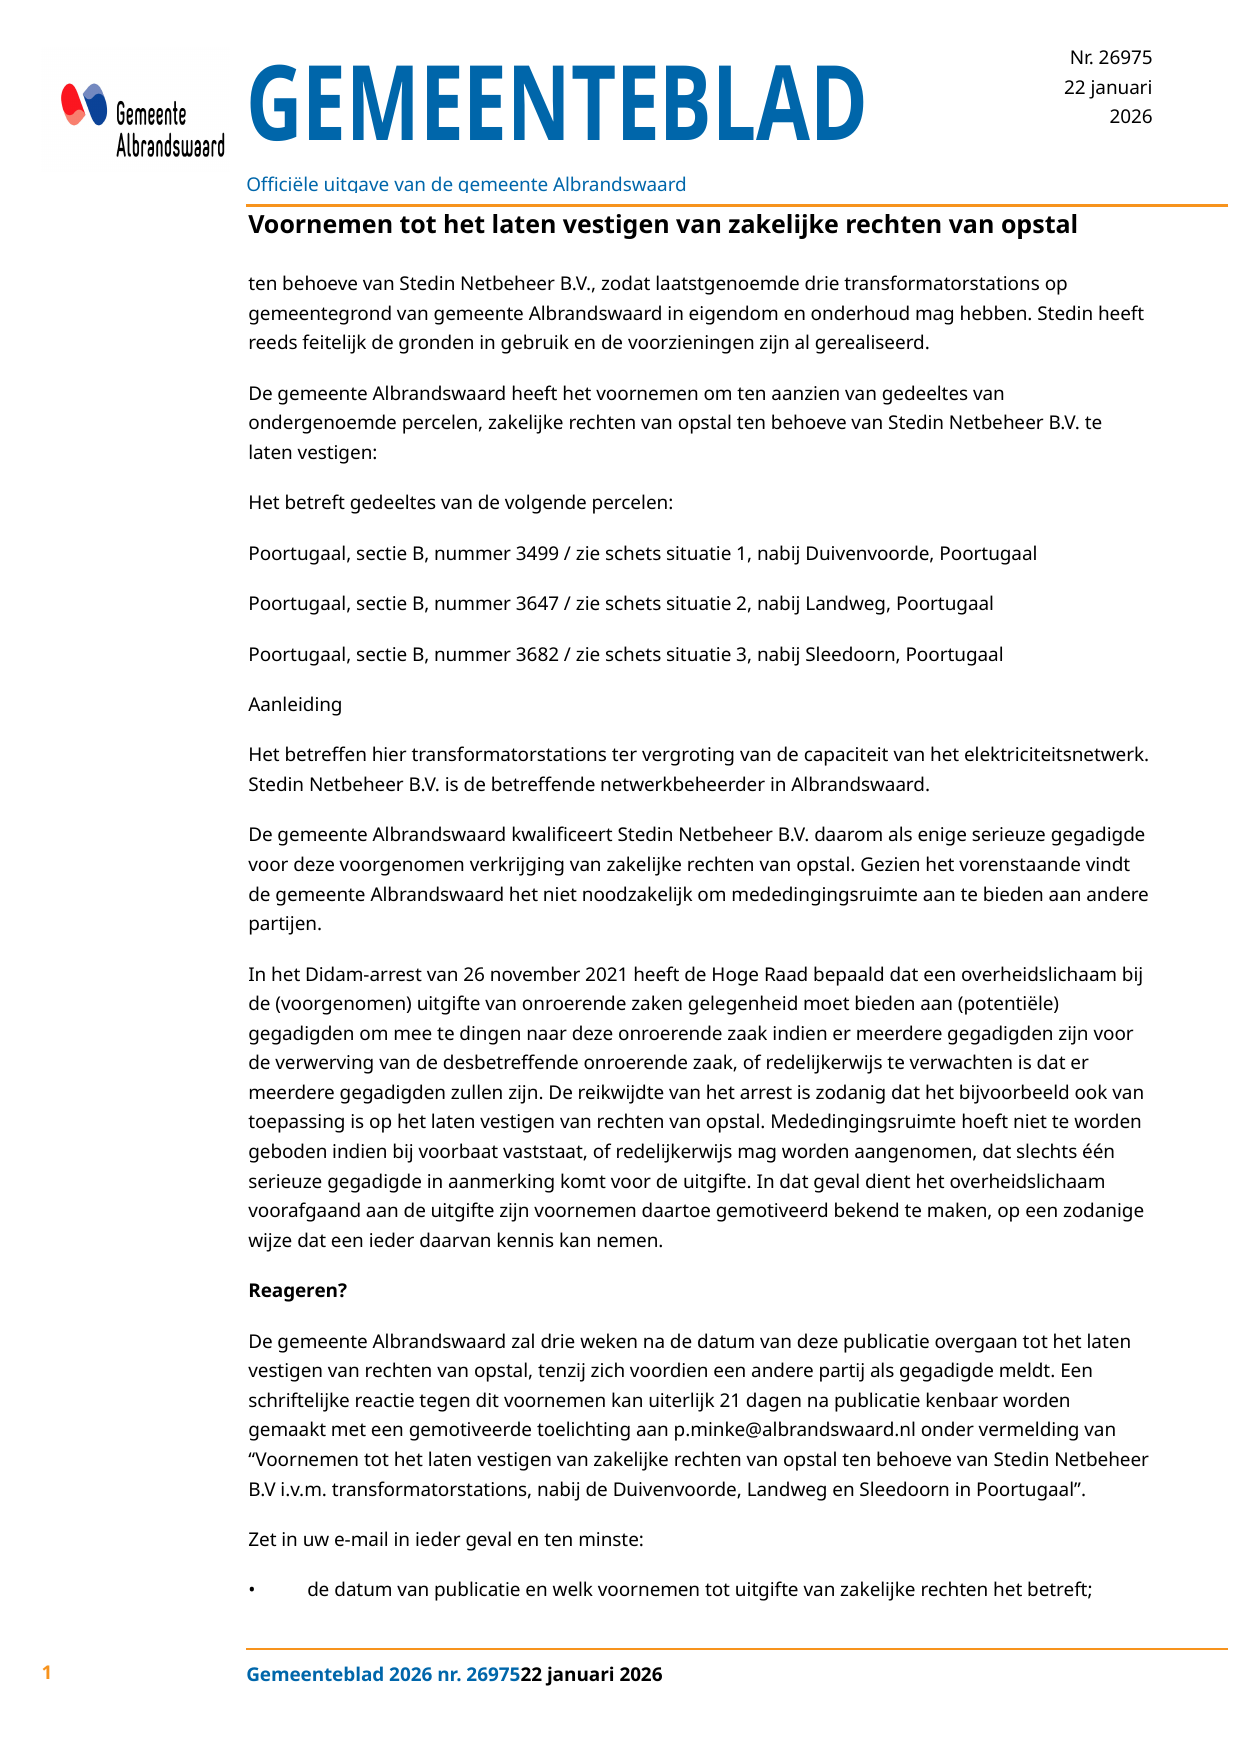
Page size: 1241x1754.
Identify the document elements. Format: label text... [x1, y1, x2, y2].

text Poortugaal, sectie B, nummer 3647 / zie schets situatie 2, nabij Landweg, Poortugaal [248, 590, 1152, 616]
text Aanleiding [248, 691, 1152, 717]
text Het betreffen hier transformatorstations ter vergroting van de capaciteit van het elektriciteitsnetwerk. Stedin Netbeheer B.V. is de betreffende netwerkbeheerder in Albrandswaard. [248, 742, 1152, 797]
picture [41, 47, 231, 172]
text Poortugaal, sectie B, nummer 3682 / zie schets situatie 3, nabij Sleedoorn, Poortugaal [248, 641, 1152, 666]
text In het Didam-arrest van 26 november 2021 heeft de Hoge Raad bepaald dat een overheidslichaam bij de (voorgenomen) uitgifte van onroerende zaken gelegenheid moet bieden aan (potentiële) gegadigden om mee te dingen naar deze onroerende zaak indien er meerdere gegadigden zijn voor de verwerving van de desbetreffende onroerende zaak, of redelijkerwijs te verwachten is dat er meerdere gegadigden zullen zijn. De reikwijdte van het arrest is zodanig dat het bijvoorbeeld ook van toepassing is op het laten vestigen van rechten van opstal. Mededingingsruimte hoeft niet te worden geboden indien bij voorbaat vaststaat, of redelijkerwijs mag worden aangenomen, dat slechts één serieuze gegadigde in aanmerking komt voor de uitgifte. In dat geval dient het overheidslichaam voorafgaand aan de uitgifte zijn voornemen daartoe gemotiveerd bekend te maken, op een zodanige wijze dat een ieder daarvan kennis kan nemen. [248, 961, 1152, 1253]
text De gemeente Albrandswaard zal drie weken na de datum van deze publicatie overgaan tot het laten vestigen van rechten van opstal, tenzij zich voordien een andere partij als gegadigde meldt. Een schriftelijke reactie tegen dit voornemen kan uiterlijk 21 dagen na publicatie kenbaar worden gemaakt met een gemotiveerde toelichting aan p.minke@albrandswaard.nl onder vermelding van “Voornemen tot het laten vestigen van zakelijke rechten van opstal ten behoeve van Stedin Netbeheer B.V i.v.m. transformatorstations, nabij de Duivenvoorde, Landweg en Sleedoorn in Poortugaal”. [248, 1328, 1152, 1501]
text Reageren? [248, 1277, 1152, 1303]
text Poortugaal, sectie B, nummer 3499 / zie schets situatie 1, nabij Duivenvoorde, Poortugaal [248, 540, 1152, 566]
text Zet in uw e-mail in ieder geval en ten minste: [248, 1526, 1152, 1552]
list de datum van publicatie en welk voornemen tot uitgifte van zakelijke rechten het betreft; [248, 1577, 1152, 1602]
text ten behoeve van Stedin Netbeheer B.V., zodat laatstgenoemde drie transformatorstations op gemeentegrond van gemeente Albrandswaard in eigendom en onderhoud mag hebben. Stedin heeft reeds feitelijk de gronden in gebruik en de voorzieningen zijn al gerealiseerd. [248, 270, 1152, 355]
text Voornemen tot het laten vestigen van zakelijke rechten van opstal [248, 207, 1152, 241]
text Het betreft gedeeltes van de volgende percelen: [248, 489, 1152, 515]
text De gemeente Albrandswaard heeft het voornemen om ten aanzien van gedeeltes van ondergenoemde percelen, zakelijke rechten van opstal ten behoeve van Stedin Netbeheer B.V. te laten vestigen: [248, 380, 1152, 465]
text De gemeente Albrandswaard kwalificeert Stedin Netbeheer B.V. daarom als enige serieuze gegadigde voor deze voorgenomen verkrijging van zakelijke rechten van opstal. Gezien het vorenstaande vindt de gemeente Albrandswaard het niet noodzakelijk om mededingingsruimte aan te bieden aan andere partijen. [248, 822, 1152, 936]
